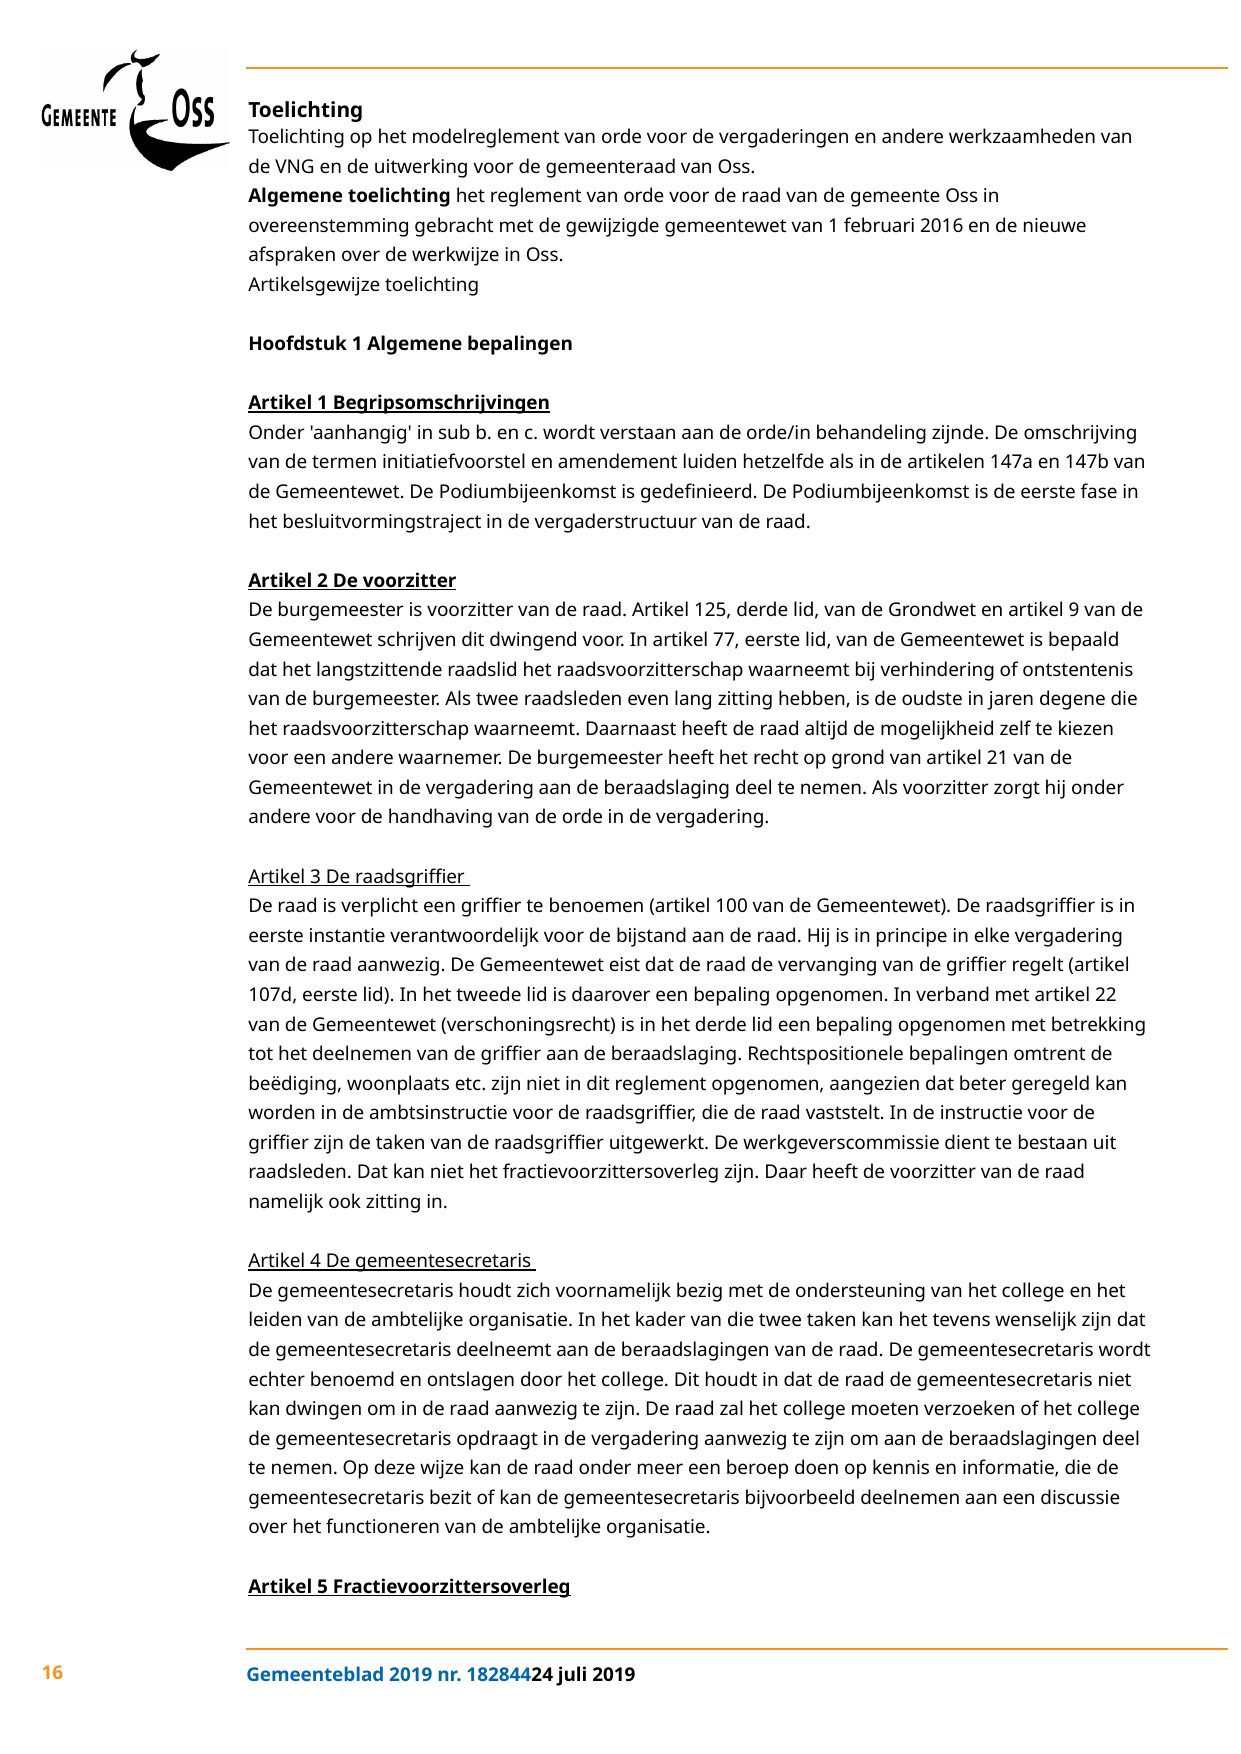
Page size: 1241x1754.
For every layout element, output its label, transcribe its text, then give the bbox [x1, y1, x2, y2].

text Toelichting op het modelreglement van orde voor de vergaderingen en andere werkzaamheden van de VNG en de uitwerking voor de gemeenteraad van Oss. [248, 123, 1152, 179]
text Hoofdstuk 1 Algemene bepalingen [248, 330, 1152, 356]
text Artikel 3 De raadsgriffier [248, 863, 1152, 889]
text De burgemeester is voorzitter van de raad. Artikel 125, derde lid, van de Grondwet en artikel 9 van de Gemeentewet schrijven dit dwingend voor. In artikel 77, eerste lid, van de Gemeentewet is bepaald dat het langstzittende raadslid het raadsvoorzitterschap waarneemt bij verhindering of ontstentenis van de burgemeester. Als twee raadsleden even lang zitting hebben, is de oudste in jaren degene die het raadsvoorzitterschap waarneemt. Daarnaast heeft de raad altijd de mogelijkheid zelf te kiezen voor een andere waarnemer. De burgemeester heeft het recht op grond van artikel 21 van de Gemeentewet in de vergadering aan de beraadslaging deel te nemen. Als voorzitter zorgt hij onder andere voor de handhaving van de orde in de vergadering. [248, 597, 1152, 829]
text Algemene toelichting het reglement van orde voor de raad van de gemeente Oss in overeenstemming gebracht met de gewijzigde gemeentewet van 1 februari 2016 en de nieuwe afspraken over de werkwijze in Oss. [248, 182, 1152, 267]
text De gemeentesecretaris houdt zich voornamelijk bezig met de ondersteuning van het college en het leiden van de ambtelijke organisatie. In het kader van die twee taken kan het tevens wenselijk zijn dat de gemeentesecretaris deelneemt aan de beraadslagingen van de raad. De gemeentesecretaris wordt echter benoemd en ontslagen door het college. Dit houdt in dat de raad de gemeentesecretaris niet kan dwingen om in de raad aanwezig te zijn. De raad zal het college moeten verzoeken of het college de gemeentesecretaris opdraagt in de vergadering aanwezig te zijn om aan de beraadslagingen deel te nemen. Op deze wijze kan de raad onder meer een beroep doen op kennis en informatie, die de gemeentesecretaris bezit of kan de gemeentesecretaris bijvoorbeeld deelnemen aan een discussie over het functioneren van de ambtelijke organisatie. [248, 1277, 1152, 1539]
text Artikel 5 Fractievoorzittersoverleg [248, 1573, 1152, 1599]
text Artikel 2 De voorzitter [248, 567, 1152, 593]
text Toelichting [248, 95, 1152, 123]
text Onder 'aanhangig' in sub b. en c. wordt verstaan aan de orde/in behandeling zijnde. De omschrijving van de termen initiatiefvoorstel en amendement luiden hetzelfde als in de artikelen 147a en 147b van de Gemeentewet. De Podiumbijeenkomst is gedefinieerd. De Podiumbijeenkomst is de eerste fase in het besluitvormingstraject in de vergaderstructuur van de raad. [248, 419, 1152, 534]
text De raad is verplicht een griffier te benoemen (artikel 100 van de Gemeentewet). De raadsgriffier is in eerste instantie verantwoordelijk voor de bijstand aan de raad. Hij is in principe in elke vergadering van de raad aanwezig. De Gemeentewet eist dat de raad de vervanging van de griffier regelt (artikel 107d, eerste lid). In het tweede lid is daarover een bepaling opgenomen. In verband met artikel 22 van de Gemeentewet (verschoningsrecht) is in het derde lid een bepaling opgenomen met betrekking tot het deelnemen van de griffier aan de beraadslaging. Rechtspositionele bepalingen omtrent de beëdiging, woonplaats etc. zijn niet in dit reglement opgenomen, aangezien dat beter geregeld kan worden in de ambtsinstructie voor de raadsgriffier, die de raad vaststelt. In de instructie voor de griffier zijn de taken van de raadsgriffier uitgewerkt. De werkgeverscommissie dient te bestaan uit raadsleden. Dat kan niet het fractievoorzittersoverleg zijn. Daar heeft de voorzitter van de raad namelijk ook zitting in. [248, 892, 1152, 1214]
text Artikel 4 De gemeentesecretaris [248, 1247, 1152, 1273]
text Artikelsgewijze toelichting [248, 271, 1152, 297]
text Artikel 1 Begripsomschrijvingen [248, 389, 1152, 415]
picture [41, 47, 231, 172]
